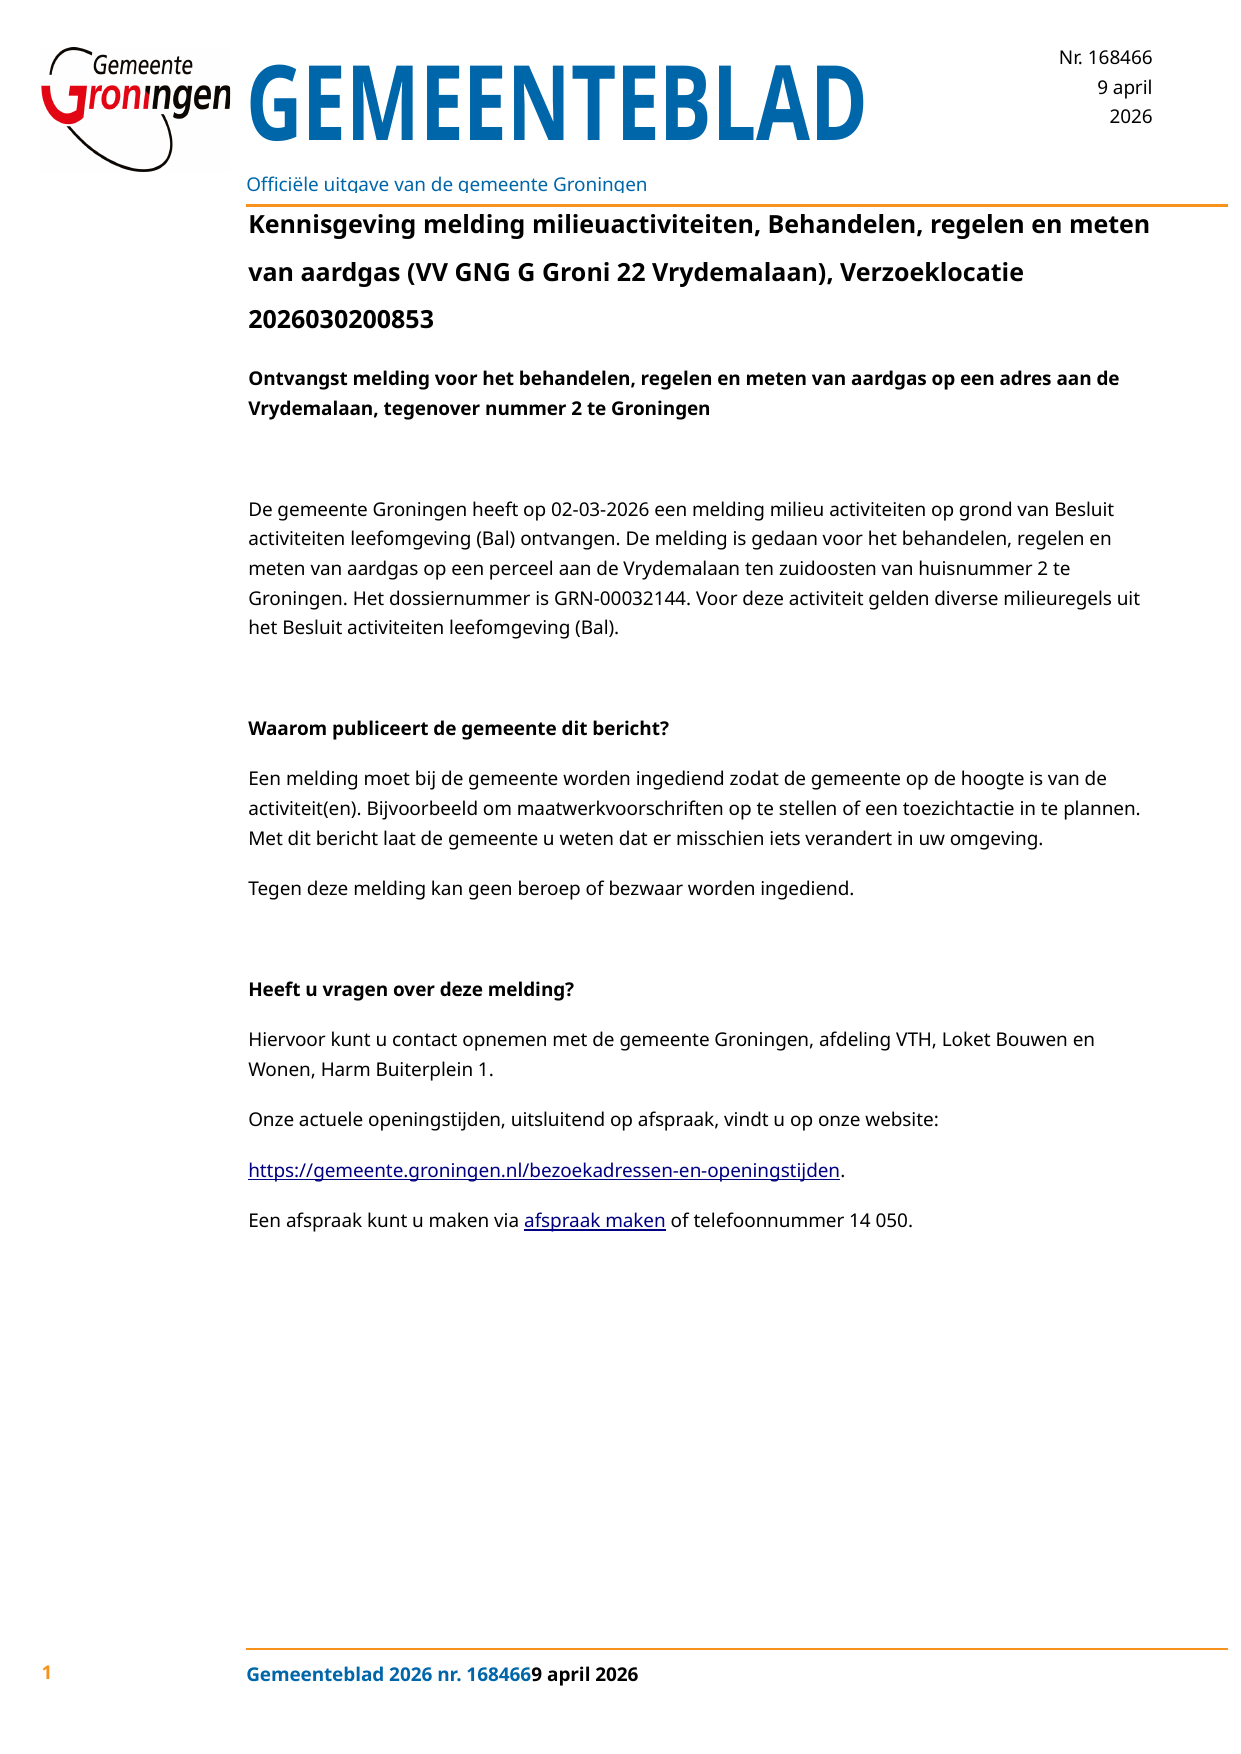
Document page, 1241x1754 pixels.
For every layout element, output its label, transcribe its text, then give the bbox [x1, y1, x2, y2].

text Ontvangst melding voor het behandelen, regelen en meten van aardgas op een adres aan de Vrydemalaan, tegenover nummer 2 te Groningen [248, 366, 1152, 421]
text De gemeente Groningen heeft op 02-03-2026 een melding milieu activiteiten op grond van Besluit activiteiten leefomgeving (Bal) ontvangen. De melding is gedaan voor het behandelen, regelen en meten van aardgas op een perceel aan de Vrydemalaan ten zuidoosten van huisnummer 2 te Groningen. Het dossiernummer is GRN-00032144. Voor deze activiteit gelden diverse milieuregels uit het Besluit activiteiten leefomgeving (Bal). [248, 496, 1152, 640]
text https://gemeente.groningen.nl/bezoekadressen-en-openingstijden. [248, 1157, 1152, 1182]
text Een afspraak kunt u maken via afspraak maken of telefoonnummer 14 050. [248, 1207, 1152, 1233]
text Waarom publiceert de gemeente dit bericht? [248, 715, 1152, 741]
text Heeft u vragen over deze melding? [248, 976, 1152, 1002]
text Tegen deze melding kan geen beroep of bezwaar worden ingediend. [248, 875, 1152, 901]
text Kennisgeving melding milieuactiviteiten, Behandelen, regelen en meten van aardgas (VV GNG G Groni 22 Vrydemalaan), Verzoeklocatie 2026030200853 [248, 207, 1152, 336]
picture [41, 47, 231, 172]
text Onze actuele openingstijden, uitsluitend op afspraak, vindt u op onze website: [248, 1106, 1152, 1132]
text Hiervoor kunt u contact opnemen met de gemeente Groningen, afdeling VTH, Loket Bouwen en Wonen, Harm Buiterplein 1. [248, 1026, 1152, 1082]
text Een melding moet bij de gemeente worden ingediend zodat de gemeente op de hoogte is van de activiteit(en). Bijvoorbeeld om maatwerkvoorschriften op te stellen of een toezichtactie in te plannen. Met dit bericht laat de gemeente u weten dat er misschien iets verandert in uw omgeving. [248, 766, 1152, 850]
